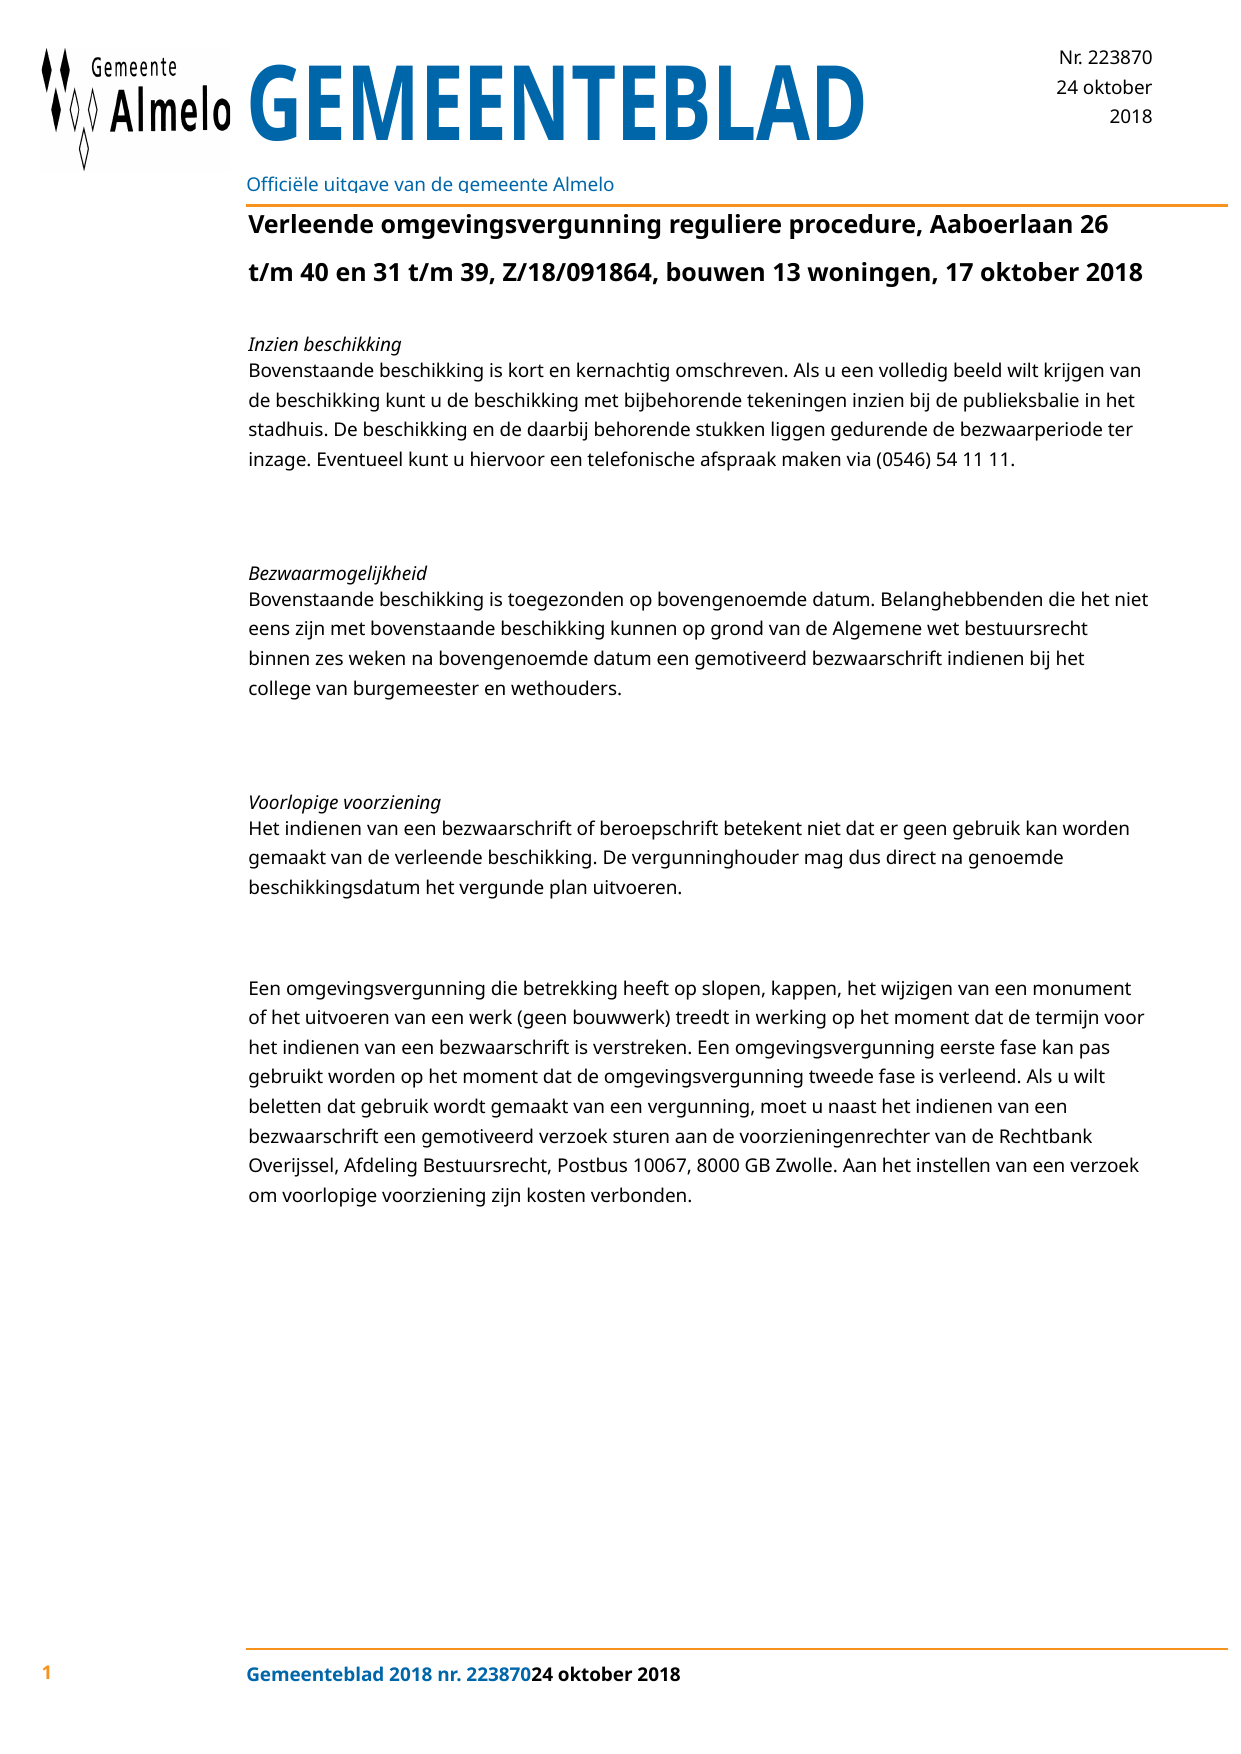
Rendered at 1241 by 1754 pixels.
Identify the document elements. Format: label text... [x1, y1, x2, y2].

text Bezwaarmogelijkheid [248, 560, 1152, 586]
text Bovenstaande beschikking is kort en kernachtig omschreven. Als u een volledig beeld wilt krijgen van de beschikking kunt u de beschikking met bijbehorende tekeningen inzien bij de publieksbalie in het stadhuis. De beschikking en de daarbij behorende stukken liggen gedurende de bezwaarperiode ter inzage. Eventueel kunt u hiervoor een telefonische afspraak maken via (0546) 54 11 11. [248, 357, 1152, 472]
text Een omgevingsvergunning die betrekking heeft op slopen, kappen, het wijzigen van een monument of het uitvoeren van een werk (geen bouwwerk) treedt in werking op het moment dat de termijn voor het indienen van een bezwaarschrift is verstreken. Een omgevingsvergunning eerste fase kan pas gebruikt worden op het moment dat de omgevingsvergunning tweede fase is verleend. Als u wilt beletten dat gebruik wordt gemaakt van een vergunning, moet u naast het indienen van een bezwaarschrift een gemotiveerd verzoek sturen aan de voorzieningenrechter van de Rechtbank Overijssel, Afdeling Bestuursrecht, Postbus 10067, 8000 GB Zwolle. Aan het instellen van een verzoek om voorlopige voorziening zijn kosten verbonden. [248, 975, 1152, 1208]
text Het indienen van een bezwaarschrift of beroepschrift betekent niet dat er geen gebruik kan worden gemaakt van de verleende beschikking. De vergunninghouder mag dus direct na genoemde beschikkingsdatum het vergunde plan uitvoeren. [248, 815, 1152, 900]
text Verleende omgevingsvergunning reguliere procedure, Aaboerlaan 26 t/m 40 en 31 t/m 39, Z/18/091864, bouwen 13 woningen, 17 oktober 2018 [248, 207, 1152, 288]
picture [41, 47, 231, 172]
text Voorlopige voorziening [248, 789, 1152, 815]
text Bovenstaande beschikking is toegezonden op bovengenoemde datum. Belanghebbenden die het niet eens zijn met bovenstaande beschikking kunnen op grond van de Algemene wet bestuursrecht binnen zes weken na bovengenoemde datum een gemotiveerd bezwaarschrift indienen bij het college van burgemeester en wethouders. [248, 586, 1152, 701]
text Inzien beschikking [248, 331, 1152, 357]
